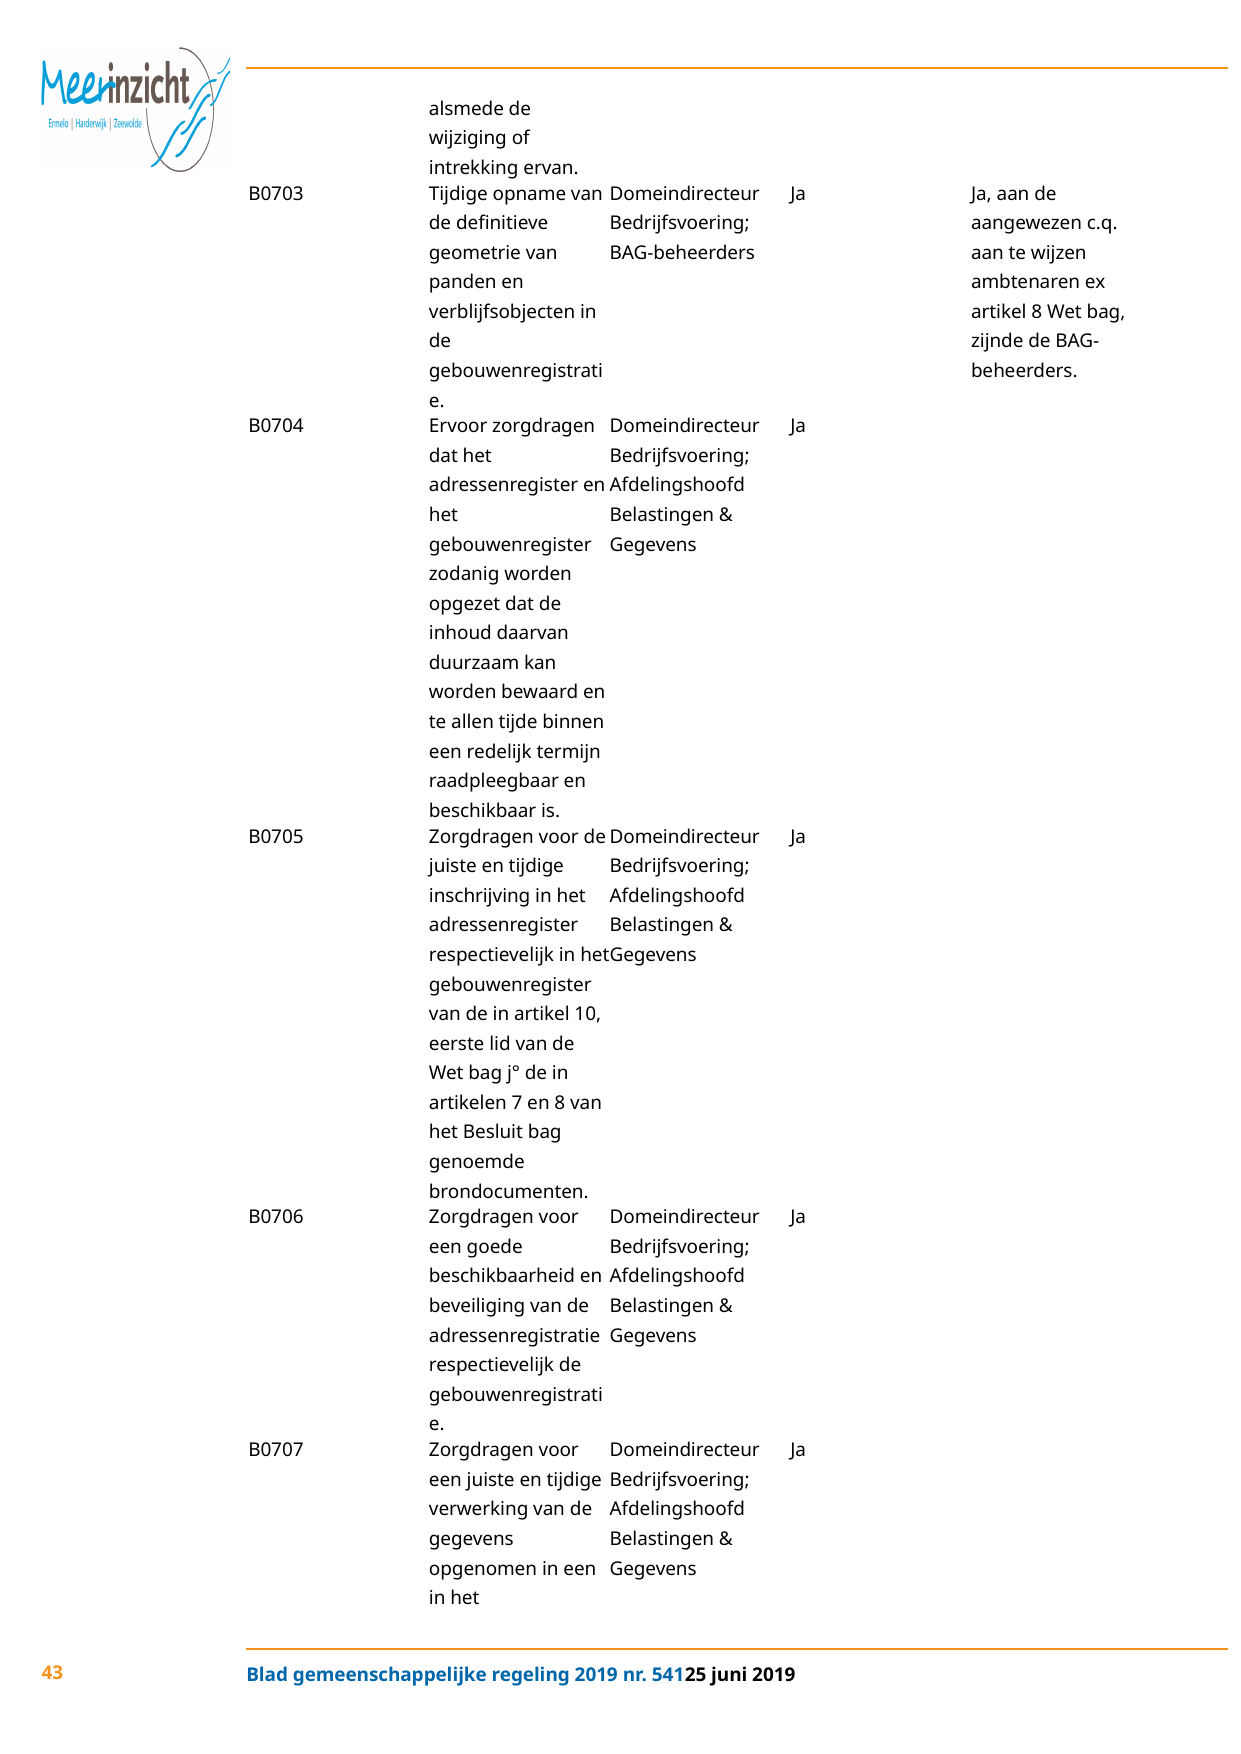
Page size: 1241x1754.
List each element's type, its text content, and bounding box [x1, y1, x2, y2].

table_cell Ervoor zorgdragen dat het adressenregister en het gebouwenregister zodanig worden opgezet dat de inhoud daarvan duurzaam kan worden bewaard en te allen tijde binnen een redelijk termijn raadpleegbaar en beschikbaar is. [429, 413, 609, 823]
table_cell B0704 [248, 413, 429, 823]
table_cell Ja [790, 823, 971, 1203]
table_cell Tijdige opname van de definitieve geometrie van panden en verblijfsobjecten in de gebouwenregistratie. [429, 180, 609, 412]
table_cell B0707 [248, 1436, 429, 1610]
table_cell alsmede de wijziging of intrekking ervan. [429, 95, 609, 180]
table_cell Ja [790, 1436, 971, 1610]
table_cell Domeindirecteur Bedrijfsvoering; Afdelingshoofd Belastingen & Gegevens [609, 1204, 790, 1436]
table_cell B0703 [248, 180, 429, 412]
table_cell [609, 95, 790, 180]
table_cell [248, 95, 429, 180]
table_cell Zorgdragen voor een juiste en tijdige verwerking van de gegevens opgenomen in een in het [429, 1436, 609, 1610]
table_cell Zorgdragen voor de juiste en tijdige inschrijving in het adressenregister respectievelijk in het gebouwenregister van de in artikel 10, eerste lid van de Wet bag j° de in artikelen 7 en 8 van het Besluit bag genoemde brondocumenten. [429, 823, 609, 1203]
table_cell Ja [790, 1204, 971, 1436]
table_cell [971, 823, 1152, 1203]
table_cell Domeindirecteur Bedrijfsvoering; Afdelingshoofd Belastingen & Gegevens [609, 413, 790, 823]
table_cell Ja, aan de aangewezen c.q. aan te wijzen ambtenaren ex artikel 8 Wet bag, zijnde de BAG-beheerders. [971, 180, 1152, 412]
table_cell Ja [790, 413, 971, 823]
picture [41, 47, 231, 172]
table_cell Zorgdragen voor een goede beschikbaarheid en beveiliging van de adressenregistratie respectievelijk de gebouwenregistratie. [429, 1204, 609, 1436]
table_cell [971, 413, 1152, 823]
table_cell [790, 95, 971, 180]
table_cell B0706 [248, 1204, 429, 1436]
table_cell [971, 95, 1152, 180]
table_cell Domeindirecteur Bedrijfsvoering; Afdelingshoofd Belastingen & Gegevens [609, 823, 790, 1203]
table_cell [971, 1204, 1152, 1436]
table_cell Domeindirecteur Bedrijfsvoering; Afdelingshoofd Belastingen & Gegevens [609, 1436, 790, 1610]
table_cell B0705 [248, 823, 429, 1203]
table_cell Ja [790, 180, 971, 412]
table_cell [971, 1436, 1152, 1610]
table_cell Domeindirecteur Bedrijfsvoering; BAG-beheerders [609, 180, 790, 412]
